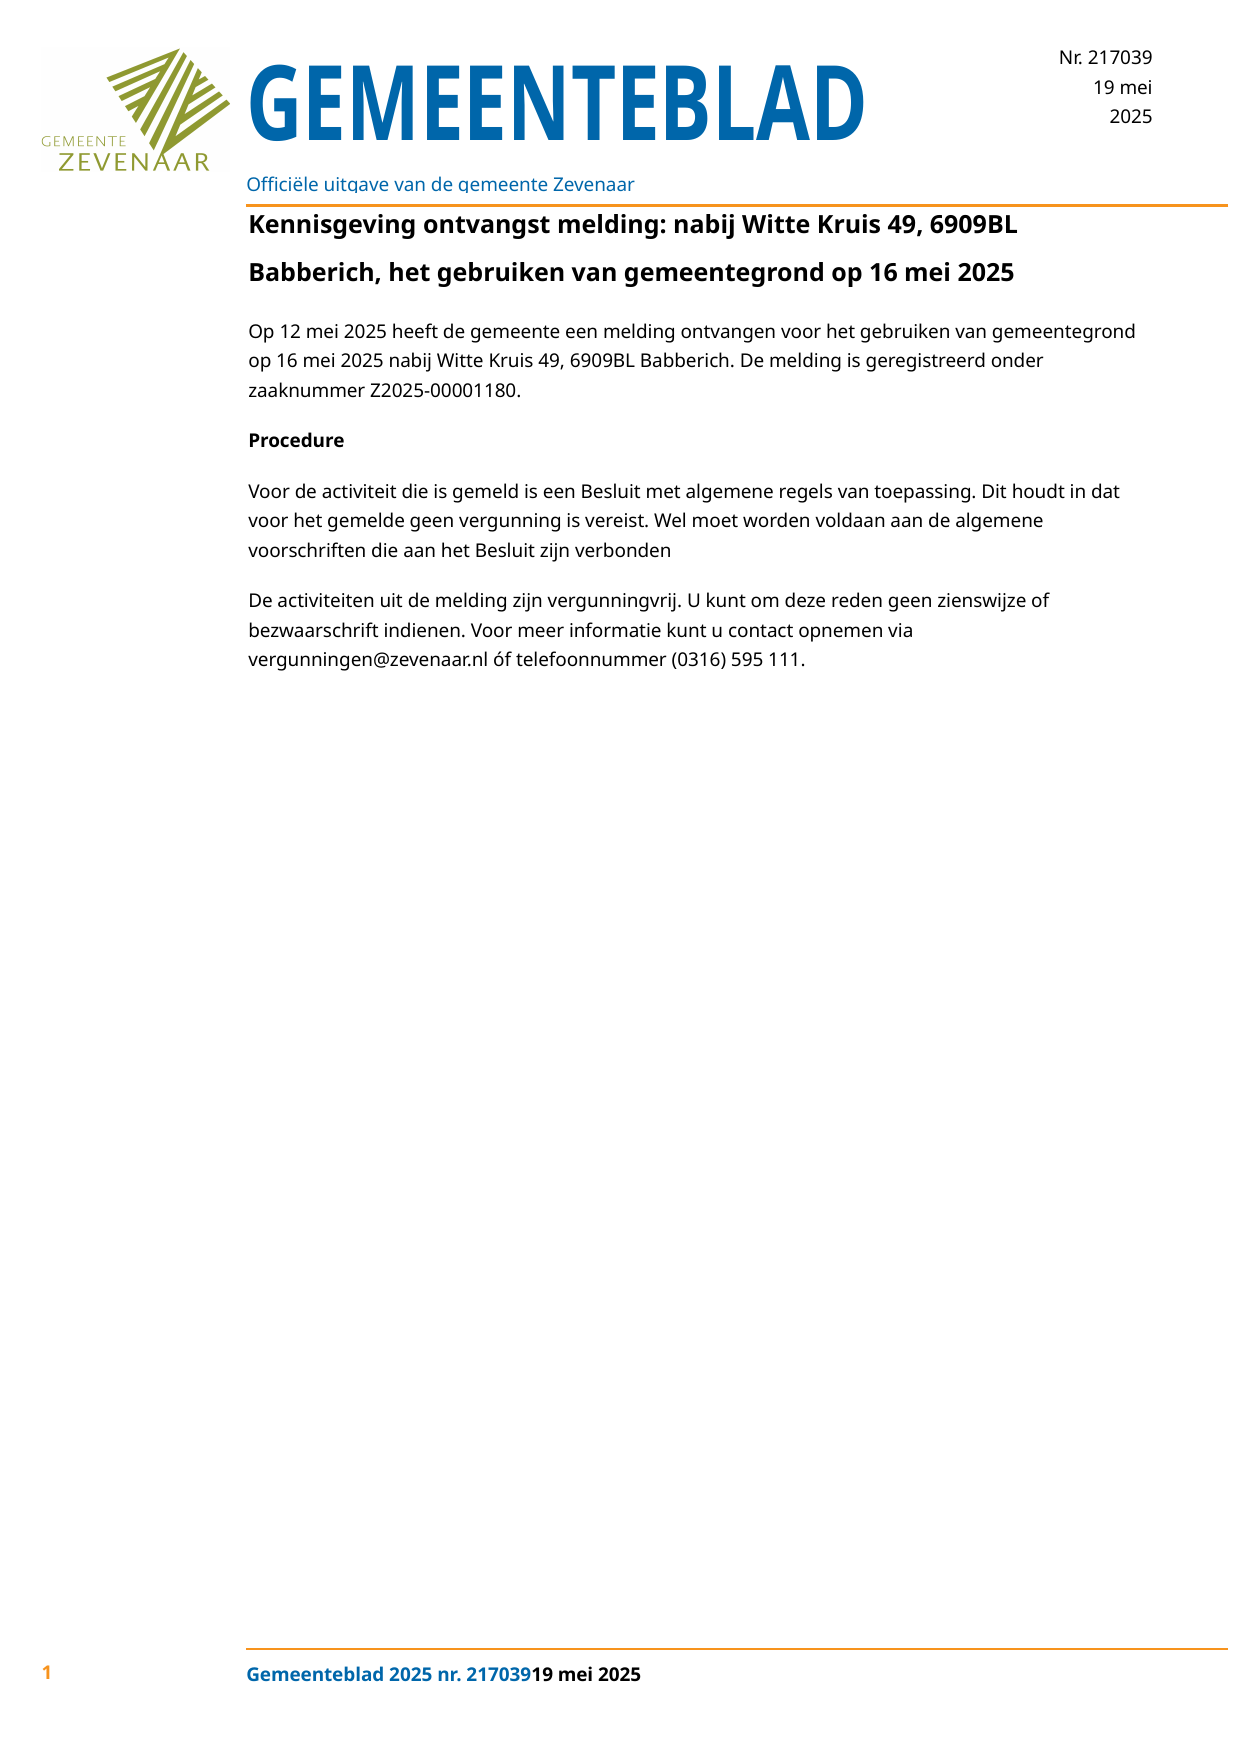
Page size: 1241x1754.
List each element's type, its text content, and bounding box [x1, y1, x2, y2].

text Kennisgeving ontvangst melding: nabij Witte Kruis 49, 6909BL Babberich, het gebruiken van gemeentegrond op 16 mei 2025 [248, 207, 1152, 288]
text Voor de activiteit die is gemeld is een Besluit met algemene regels van toepassing. Dit houdt in dat voor het gemelde geen vergunning is vereist. Wel moet worden voldaan aan de algemene voorschriften die aan het Besluit zijn verbonden [248, 478, 1152, 563]
text Procedure [248, 427, 1152, 453]
text Op 12 mei 2025 heeft de gemeente een melding ontvangen voor het gebruiken van gemeentegrond op 16 mei 2025 nabij Witte Kruis 49, 6909BL Babberich. De melding is geregistreerd onder zaaknummer Z2025-00001180. [248, 318, 1152, 403]
text De activiteiten uit de melding zijn vergunningvrij. U kunt om deze reden geen zienswijze of bezwaarschrift indienen. Voor meer informatie kunt u contact opnemen via vergunningen@zevenaar.nl óf telefoonnummer (0316) 595 111. [248, 587, 1152, 672]
picture [41, 47, 231, 172]
